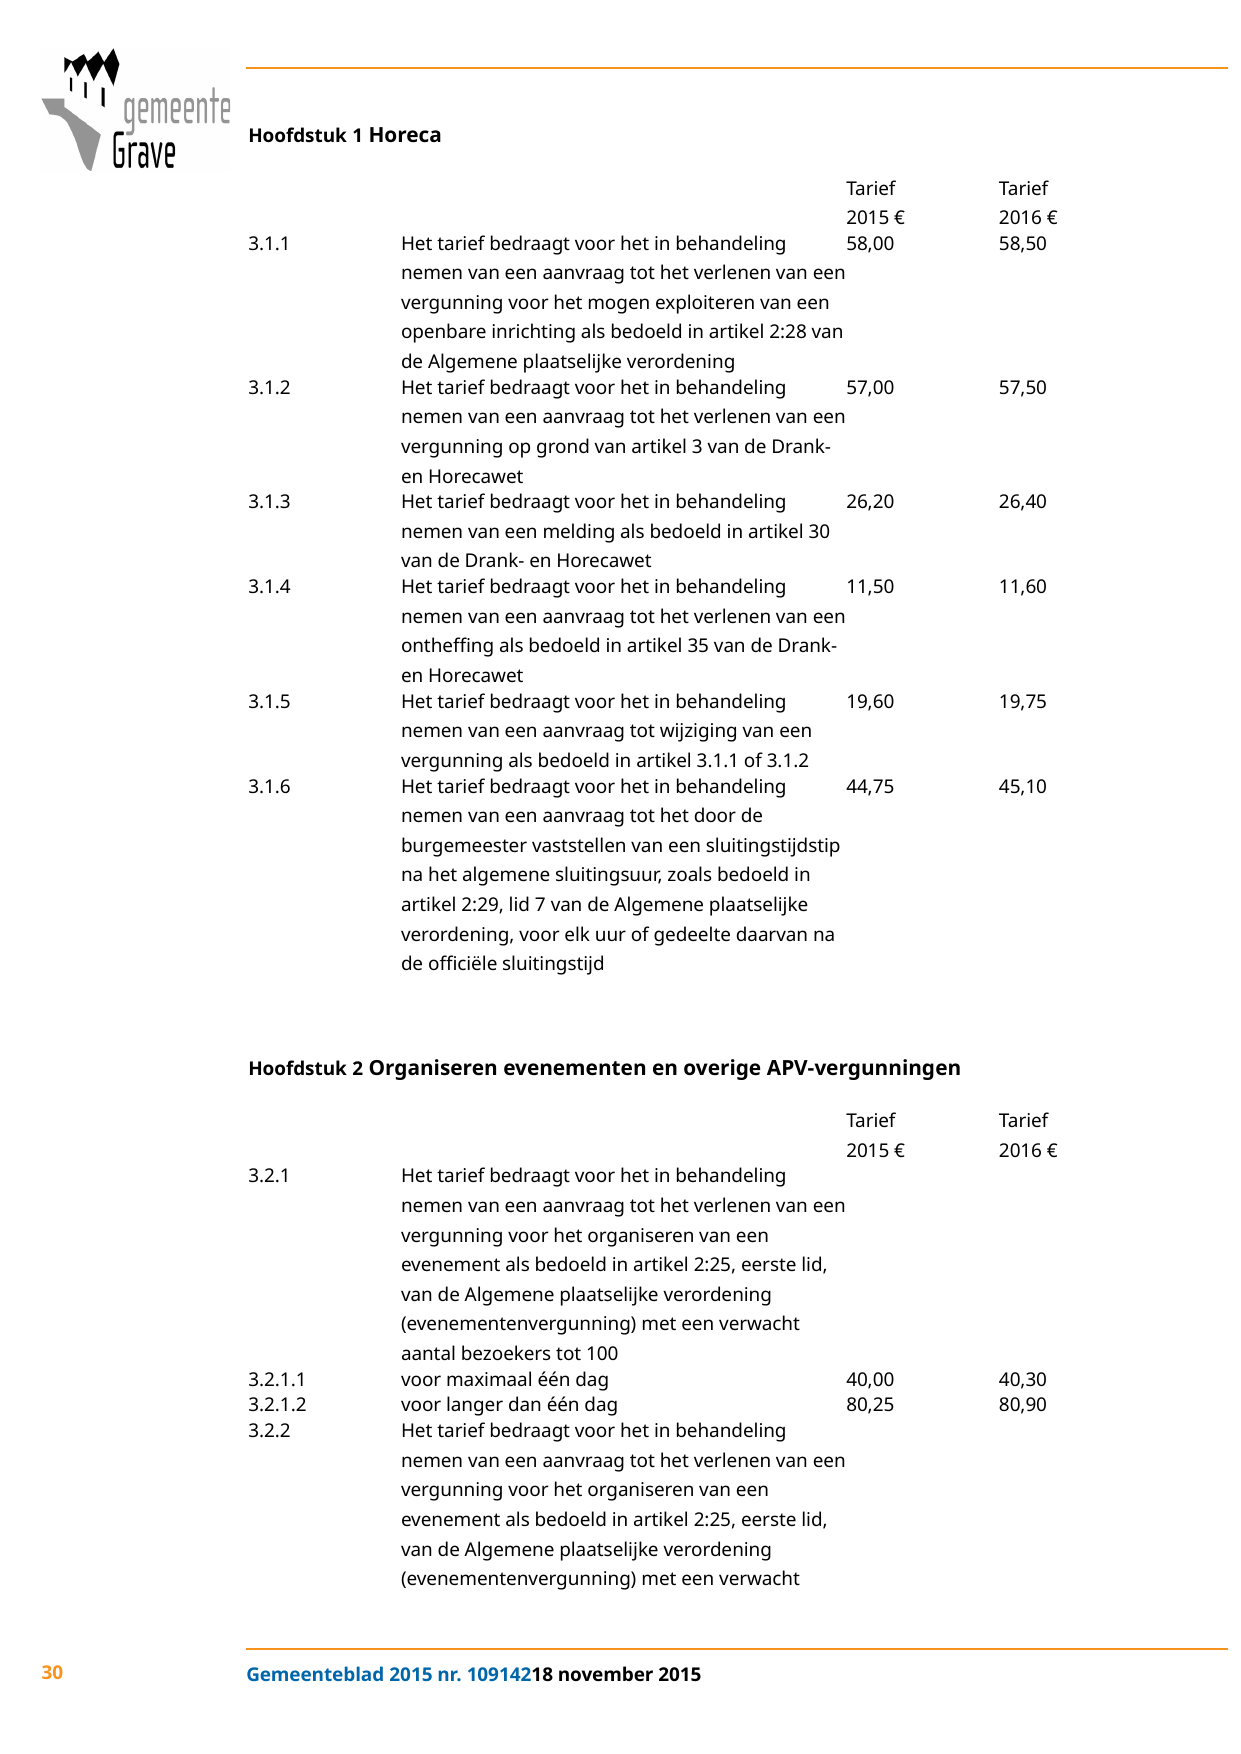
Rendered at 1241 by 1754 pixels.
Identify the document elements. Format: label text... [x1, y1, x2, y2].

table_cell 3.1.4 [248, 574, 401, 688]
table_cell 3.2.1.2 [248, 1392, 401, 1417]
table_cell 19,75 [999, 688, 1152, 773]
table_cell 40,00 [846, 1366, 999, 1392]
table_cell Het tarief bedraagt voor het in behandeling nemen van een aanvraag tot wijziging van een vergunning als bedoeld in artikel 3.1.1 of 3.1.2 [401, 688, 846, 773]
table_header Tarief 2015 € [846, 1108, 999, 1163]
picture [41, 47, 231, 172]
table_cell [999, 976, 1152, 1002]
table_header Tarief 2016 € [999, 1108, 1152, 1163]
table_cell Het tarief bedraagt voor het in behandeling nemen van een aanvraag tot het verlenen van een ontheffing als bedoeld in artikel 35 van de Drank- en Horecawet [401, 574, 846, 688]
table_cell [401, 976, 846, 1002]
table_header [248, 175, 401, 230]
table_header Tarief 2016 € [999, 175, 1152, 230]
table_cell 26,40 [999, 489, 1152, 573]
table_cell 44,75 [846, 773, 999, 976]
table_header [401, 1108, 846, 1163]
table_cell 80,25 [846, 1392, 999, 1417]
table_cell 3.2.2 [248, 1418, 401, 1591]
table_cell 45,10 [999, 773, 1152, 976]
table_cell Het tarief bedraagt voor het in behandeling nemen van een melding als bedoeld in artikel 30 van de Drank- en Horecawet [401, 489, 846, 573]
table_cell voor maximaal één dag [401, 1366, 846, 1392]
table_cell 3.1.6 [248, 773, 401, 976]
table_header [401, 175, 846, 230]
table_cell 57,50 [999, 374, 1152, 488]
table_cell Het tarief bedraagt voor het in behandeling nemen van een aanvraag tot het verlenen van een vergunning voor het organiseren van een evenement als bedoeld in artikel 2:25, eerste lid, van de Algemene plaatselijke verordening (evenementenvergunning) met een verwacht aantal bezoekers tot 100 [401, 1163, 846, 1366]
table_cell 80,90 [999, 1392, 1152, 1417]
table_cell 3.1.3 [248, 489, 401, 573]
table_cell [846, 976, 999, 1002]
table_cell Het tarief bedraagt voor het in behandeling nemen van een aanvraag tot het verlenen van een vergunning voor het mogen exploiteren van een openbare inrichting als bedoeld in artikel 2:28 van de Algemene plaatselijke verordening [401, 230, 846, 374]
table_cell 3.1.5 [248, 688, 401, 773]
table_header [248, 1108, 401, 1163]
table_cell Het tarief bedraagt voor het in behandeling nemen van een aanvraag tot het verlenen van een vergunning op grond van artikel 3 van de Drank- en Horecawet [401, 374, 846, 488]
table_cell 3.1.1 [248, 230, 401, 374]
table_cell 57,00 [846, 374, 999, 488]
table_cell 40,30 [999, 1366, 1152, 1392]
table_cell 3.2.1 [248, 1163, 401, 1366]
table_cell 26,20 [846, 489, 999, 573]
table_cell [248, 976, 401, 1002]
text Hoofdstuk 2 Organiseren evenementen en overige APV-vergunningen [248, 1053, 1152, 1082]
table_cell Het tarief bedraagt voor het in behandeling nemen van een aanvraag tot het door de burgemeester vaststellen van een sluitingstijdstip na het algemene sluitingsuur, zoals bedoeld in artikel 2:29, lid 7 van de Algemene plaatselijke verordening, voor elk uur of gedeelte daarvan na de officiële sluitingstijd [401, 773, 846, 976]
table_cell [846, 1163, 999, 1366]
table_cell 19,60 [846, 688, 999, 773]
table_cell 3.1.2 [248, 374, 401, 488]
table_cell voor langer dan één dag [401, 1392, 846, 1417]
table_cell Het tarief bedraagt voor het in behandeling nemen van een aanvraag tot het verlenen van een vergunning voor het organiseren van een evenement als bedoeld in artikel 2:25, eerste lid, van de Algemene plaatselijke verordening (evenementenvergunning) met een verwacht [401, 1418, 846, 1591]
table_cell [999, 1163, 1152, 1366]
table_cell 11,50 [846, 574, 999, 688]
table_cell 3.2.1.1 [248, 1366, 401, 1392]
text Hoofdstuk 1 Horeca [248, 121, 1152, 149]
table_cell [999, 1418, 1152, 1591]
table_cell [846, 1418, 999, 1591]
table_cell 58,00 [846, 230, 999, 374]
table_header Tarief 2015 € [846, 175, 999, 230]
table_cell 11,60 [999, 574, 1152, 688]
table_cell 58,50 [999, 230, 1152, 374]
